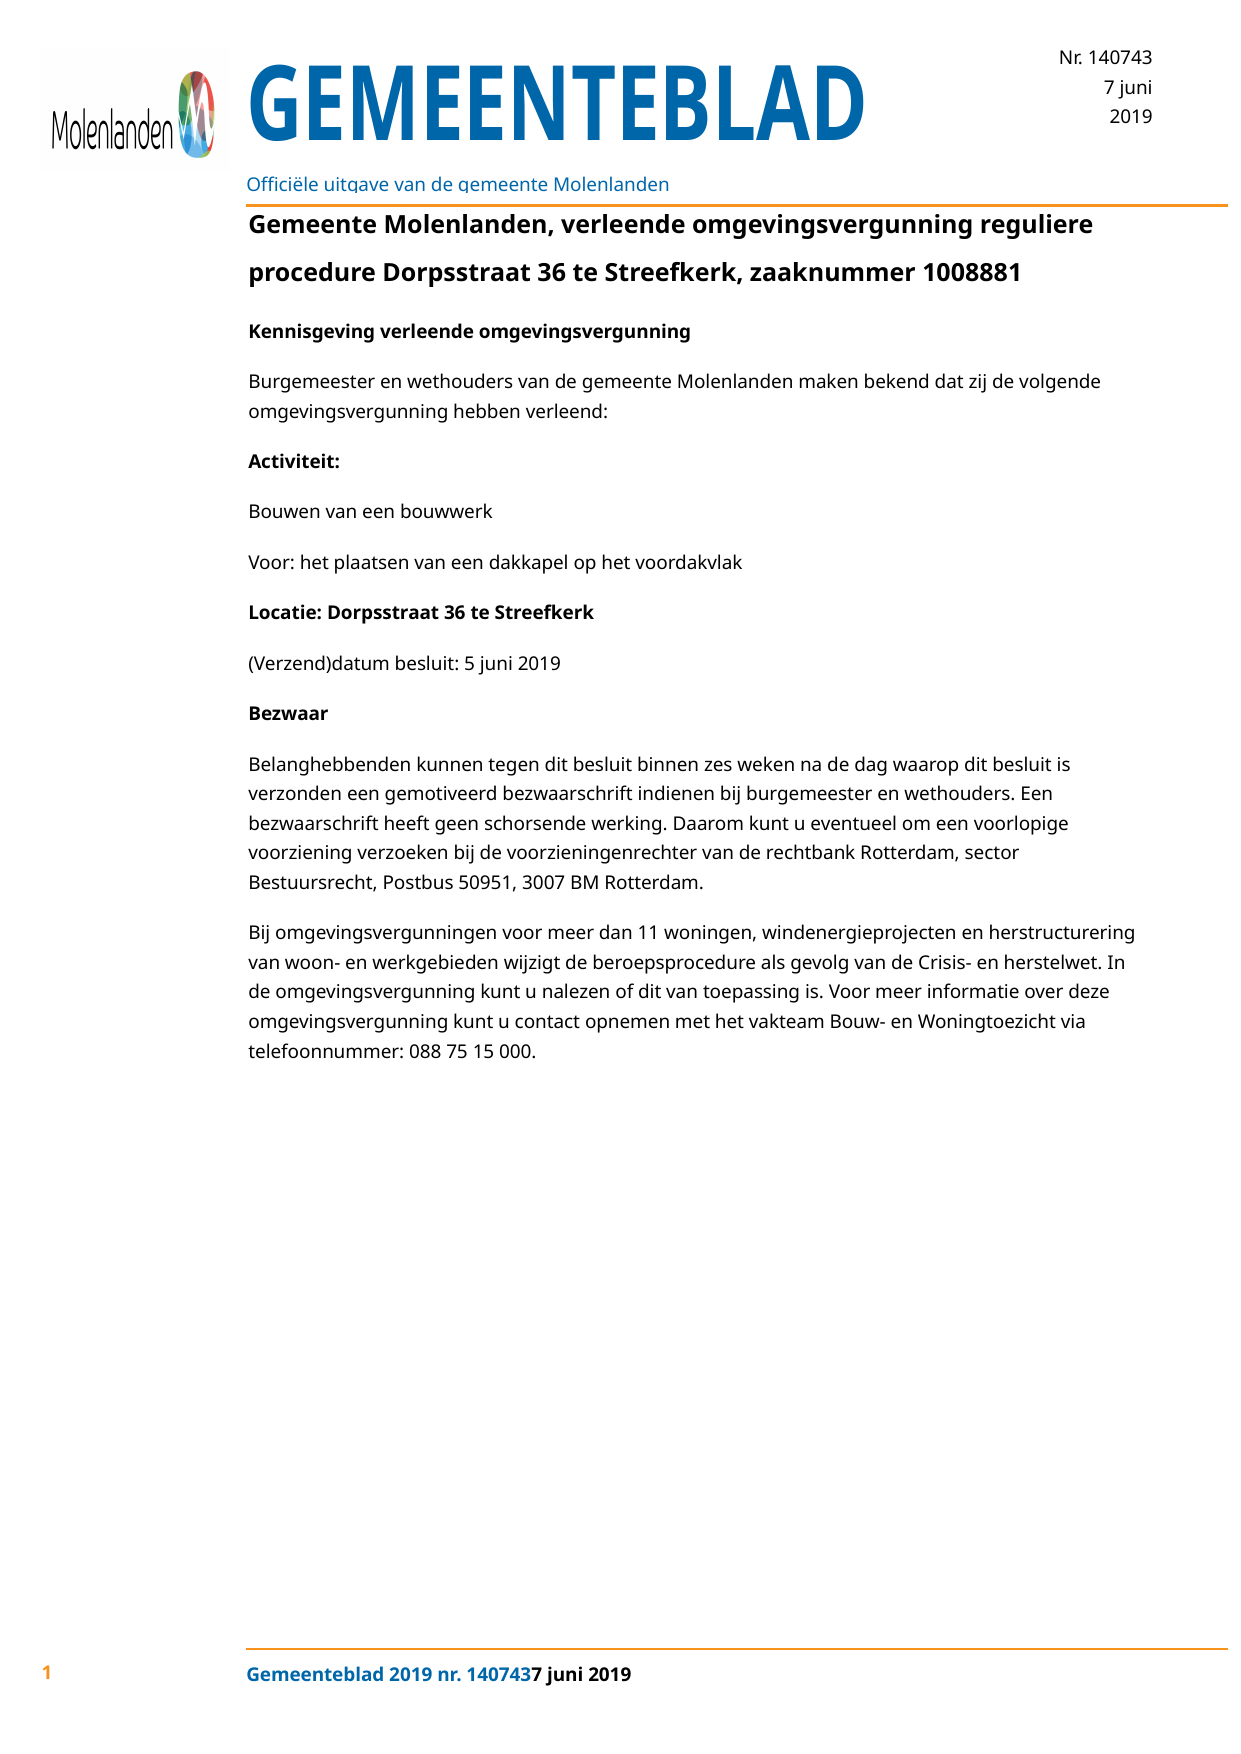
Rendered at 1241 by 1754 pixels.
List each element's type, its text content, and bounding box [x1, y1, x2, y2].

text Bouwen van een bouwwerk [248, 499, 1152, 524]
text Kennisgeving verleende omgevingsvergunning [248, 318, 1152, 344]
text (Verzend)datum besluit: 5 juni 2019 [248, 650, 1152, 676]
text Gemeente Molenlanden, verleende omgevingsvergunning reguliere procedure Dorpsstraat 36 te Streefkerk, zaaknummer 1008881 [248, 207, 1152, 288]
text Voor: het plaatsen van een dakkapel op het voordakvlak [248, 549, 1152, 575]
text Activiteit: [248, 448, 1152, 474]
text Bezwaar [248, 700, 1152, 726]
text Bij omgevingsvergunningen voor meer dan 11 woningen, windenergieprojecten en herstructurering van woon- en werkgebieden wijzigt de beroepsprocedure als gevolg van de Crisis- en herstelwet. In de omgevingsvergunning kunt u nalezen of dit van toepassing is. Voor meer informatie over deze omgevingsvergunning kunt u contact opnemen met het vakteam Bouw- en Woningtoezicht via telefoonnummer: 088 75 15 000. [248, 919, 1152, 1064]
text Belanghebbenden kunnen tegen dit besluit binnen zes weken na de dag waarop dit besluit is verzonden een gemotiveerd bezwaarschrift indienen bij burgemeester en wethouders. Een bezwaarschrift heeft geen schorsende werking. Daarom kunt u eventueel om een voorlopige voorziening verzoeken bij de voorzieningenrechter van de rechtbank Rotterdam, sector Bestuursrecht, Postbus 50951, 3007 BM Rotterdam. [248, 751, 1152, 895]
text Burgemeester en wethouders van de gemeente Molenlanden maken bekend dat zij de volgende omgevingsvergunning hebben verleend: [248, 368, 1152, 424]
text Locatie: Dorpsstraat 36 te Streefkerk [248, 599, 1152, 625]
picture [41, 47, 231, 172]
